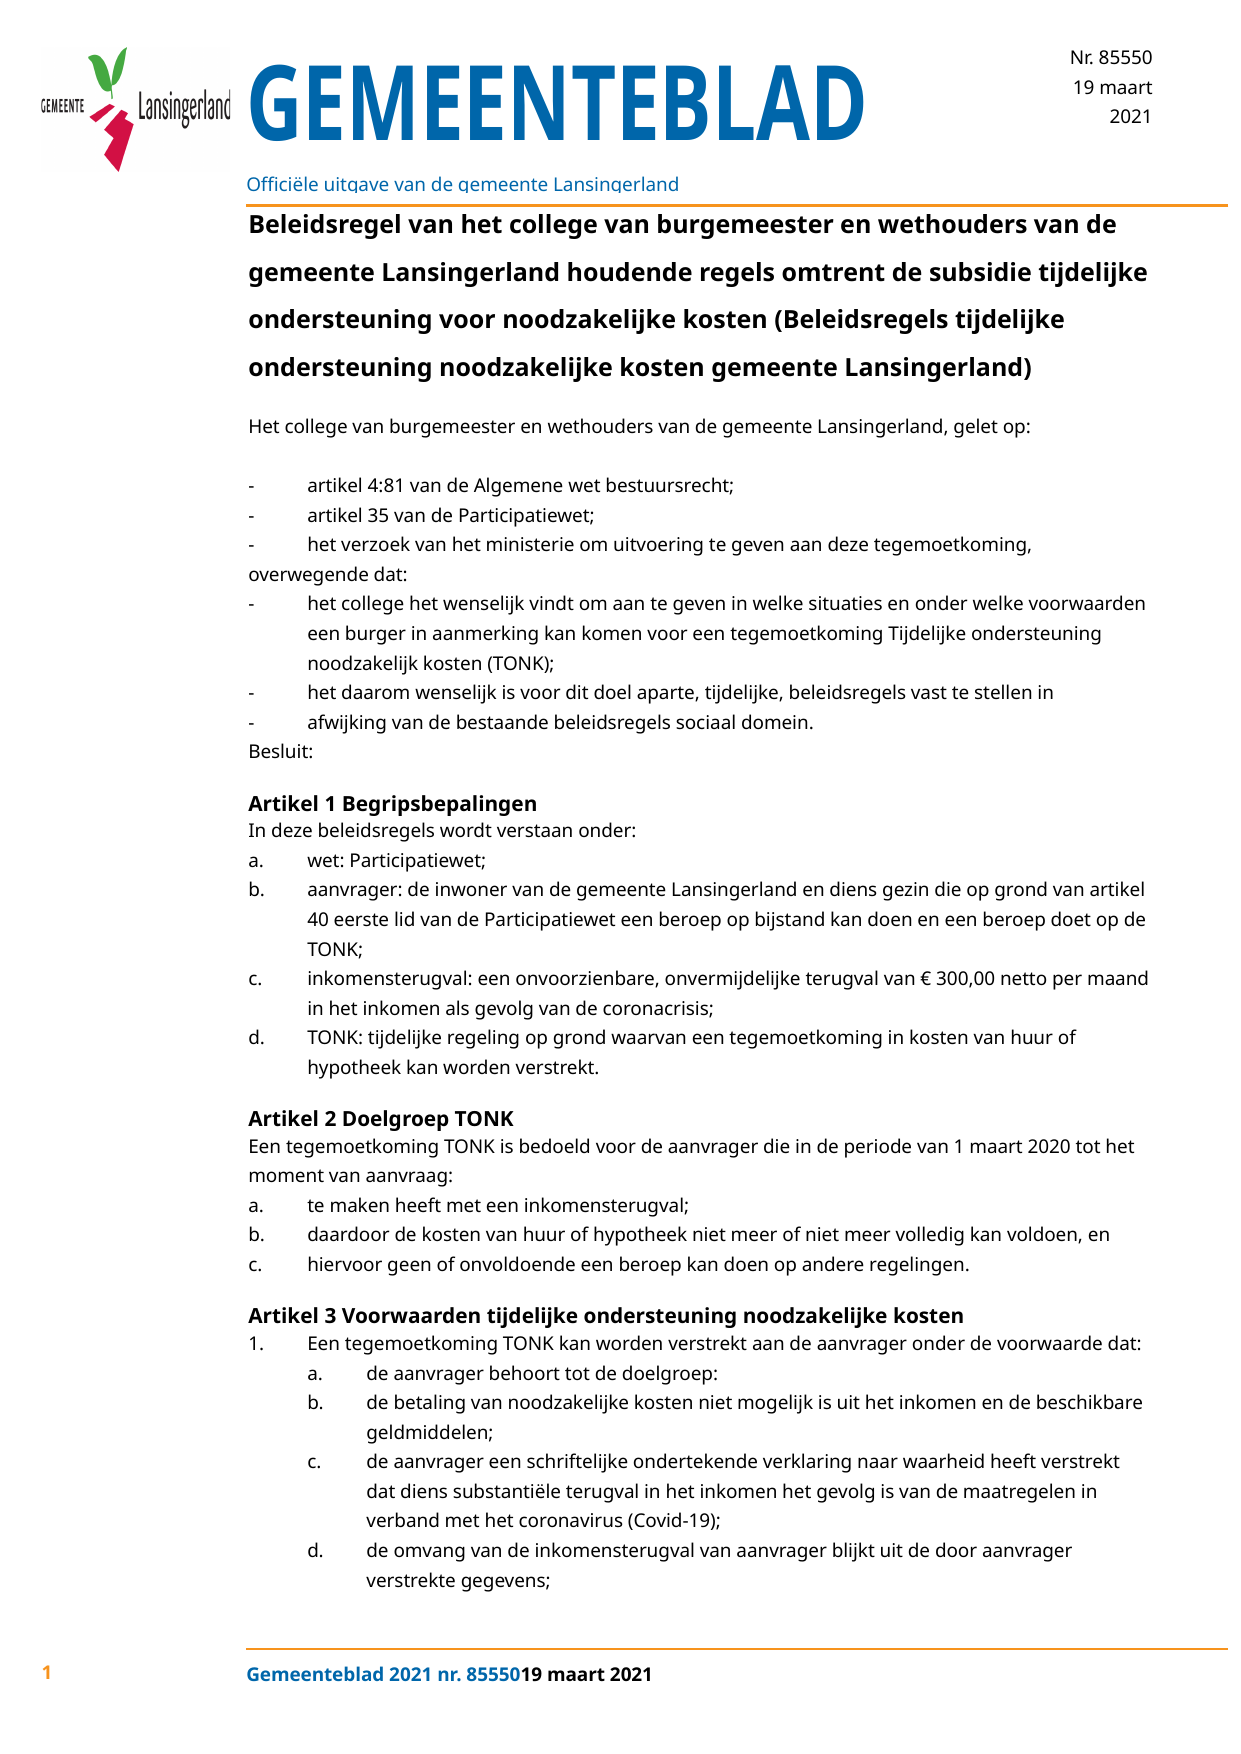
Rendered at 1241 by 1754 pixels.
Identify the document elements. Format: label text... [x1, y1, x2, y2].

text Artikel 3 Voorwaarden tijdelijke ondersteuning noodzakelijke kosten [248, 1302, 1152, 1330]
list artikel 35 van de Participatiewet; [248, 502, 1152, 528]
list de aanvrager een schriftelijke ondertekende verklaring naar waarheid heeft verstrekt dat diens substantiële terugval in het inkomen het gevolg is van de maatregelen in verband met het coronavirus (Covid-19); [307, 1448, 1152, 1533]
list hiervoor geen of onvoldoende een beroep kan doen op andere regelingen. [248, 1251, 1152, 1277]
text In deze beleidsregels wordt verstaan onder: [248, 817, 1152, 843]
text overwegende dat: [248, 561, 1152, 587]
list Een tegemoetkoming TONK kan worden verstrekt aan de aanvrager onder de voorwaarde dat: [248, 1330, 1152, 1356]
list het daarom wenselijk is voor dit doel aparte, tijdelijke, beleidsregels vast te stellen in [248, 679, 1152, 705]
text Beleidsregel van het college van burgemeester en wethouders van de gemeente Lansingerland houdende regels omtrent de subsidie tijdelijke ondersteuning voor noodzakelijke kosten (Beleidsregels tijdelijke ondersteuning noodzakelijke kosten gemeente Lansingerland) [248, 207, 1152, 384]
list afwijking van de bestaande beleidsregels sociaal domein. [248, 709, 1152, 735]
list artikel 4:81 van de Algemene wet bestuursrecht; [248, 472, 1152, 498]
list de omvang van de inkomensterugval van aanvrager blijkt uit de door aanvrager verstrekte gegevens; [307, 1537, 1152, 1592]
list TONK: tijdelijke regeling op grond waarvan een tegemoetkoming in kosten van huur of hypotheek kan worden verstrekt. [248, 1024, 1152, 1080]
list te maken heeft met een inkomensterugval; [248, 1192, 1152, 1218]
text Een tegemoetkoming TONK is bedoeld voor de aanvrager die in de periode van 1 maart 2020 tot het moment van aanvraag: [248, 1133, 1152, 1188]
list de betaling van noodzakelijke kosten niet mogelijk is uit het inkomen en de beschikbare geldmiddelen; [307, 1389, 1152, 1444]
list aanvrager: de inwoner van de gemeente Lansingerland en diens gezin die op grond van artikel 40 eerste lid van de Participatiewet een beroep op bijstand kan doen en een beroep doet op de TONK; [248, 877, 1152, 961]
list de aanvrager behoort tot de doelgroep: [307, 1360, 1152, 1385]
text Het college van burgemeester en wethouders van de gemeente Lansingerland, gelet op: [248, 413, 1152, 439]
list het college het wenselijk vindt om aan te geven in welke situaties en onder welke voorwaarden een burger in aanmerking kan komen voor een tegemoetkoming Tijdelijke ondersteuning noodzakelijk kosten (TONK); [248, 591, 1152, 676]
text Artikel 1 Begripsbepalingen [248, 789, 1152, 817]
list wet: Participatiewet; [248, 847, 1152, 873]
text Artikel 2 Doelgroep TONK [248, 1104, 1152, 1133]
text Besluit: [248, 738, 1152, 764]
list inkomensterugval: een onvoorzienbare, onvermijdelijke terugval van € 300,00 netto per maand in het inkomen als gevolg van de coronacrisis; [248, 965, 1152, 1021]
list daardoor de kosten van huur of hypotheek niet meer of niet meer volledig kan voldoen, en [248, 1222, 1152, 1247]
picture [41, 47, 231, 172]
list het verzoek van het ministerie om uitvoering te geven aan deze tegemoetkoming, [248, 531, 1152, 557]
